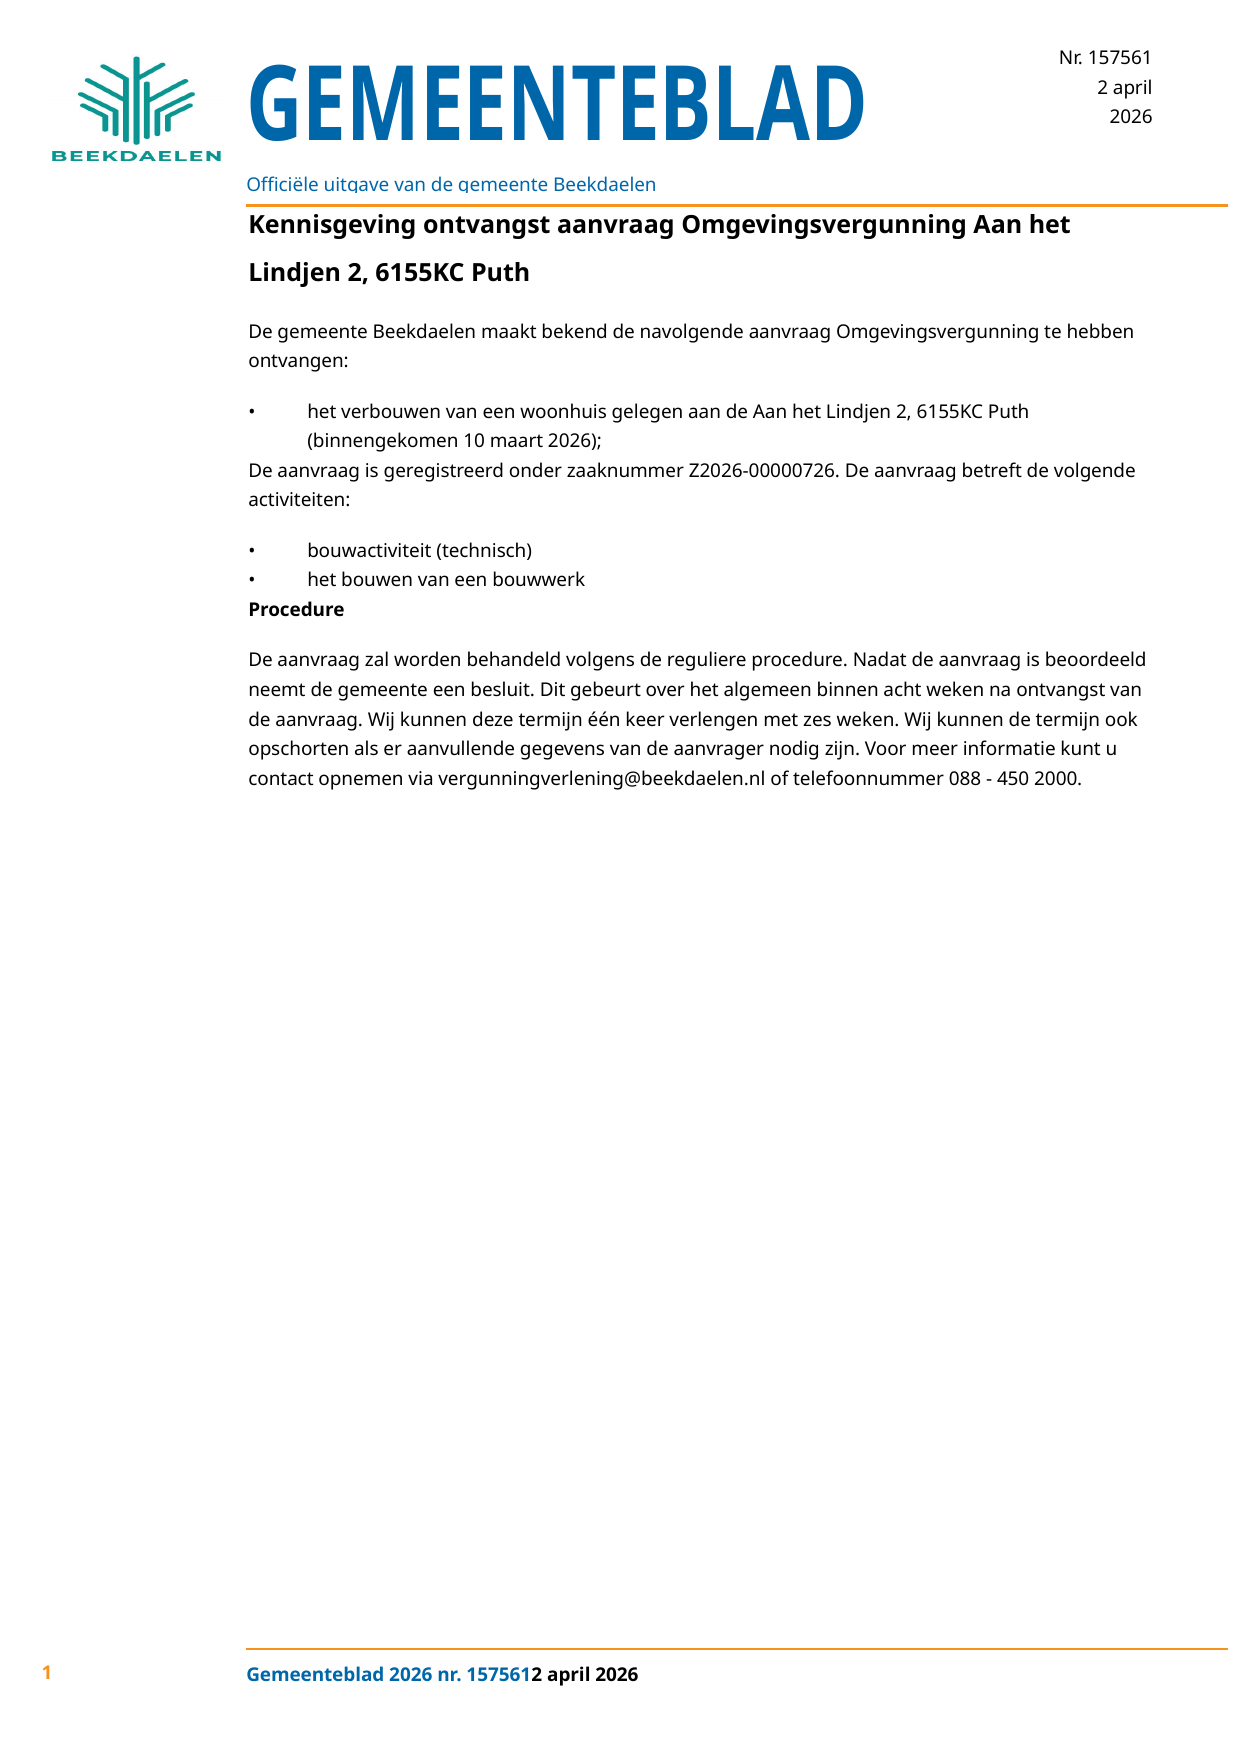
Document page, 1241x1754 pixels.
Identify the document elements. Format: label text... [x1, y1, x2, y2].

text De gemeente Beekdaelen maakt bekend de navolgende aanvraag Omgevingsvergunning te hebben ontvangen: [248, 318, 1152, 373]
text Kennisgeving ontvangst aanvraag Omgevingsvergunning Aan het Lindjen 2, 6155KC Puth [248, 207, 1152, 288]
picture [41, 47, 231, 172]
list het verbouwen van een woonhuis gelegen aan de Aan het Lindjen 2, 6155KC Puth (binnengekomen 10 maart 2026); [248, 398, 1152, 453]
list bouwactiviteit (technisch) [248, 537, 1152, 563]
text De aanvraag is geregistreerd onder zaaknummer Z2026-00000726. De aanvraag betreft de volgende activiteiten: [248, 457, 1152, 512]
text Procedure [248, 596, 1152, 622]
list het bouwen van een bouwwerk [248, 567, 1152, 592]
text De aanvraag zal worden behandeld volgens de reguliere procedure. Nadat de aanvraag is beoordeeld neemt de gemeente een besluit. Dit gebeurt over het algemeen binnen acht weken na ontvangst van de aanvraag. Wij kunnen deze termijn één keer verlengen met zes weken. Wij kunnen de termijn ook opschorten als er aanvullende gegevens van de aanvrager nodig zijn. Voor meer informatie kunt u contact opnemen via vergunningverlening@beekdaelen.nl of telefoonnummer 088 - 450 2000. [248, 647, 1152, 791]
